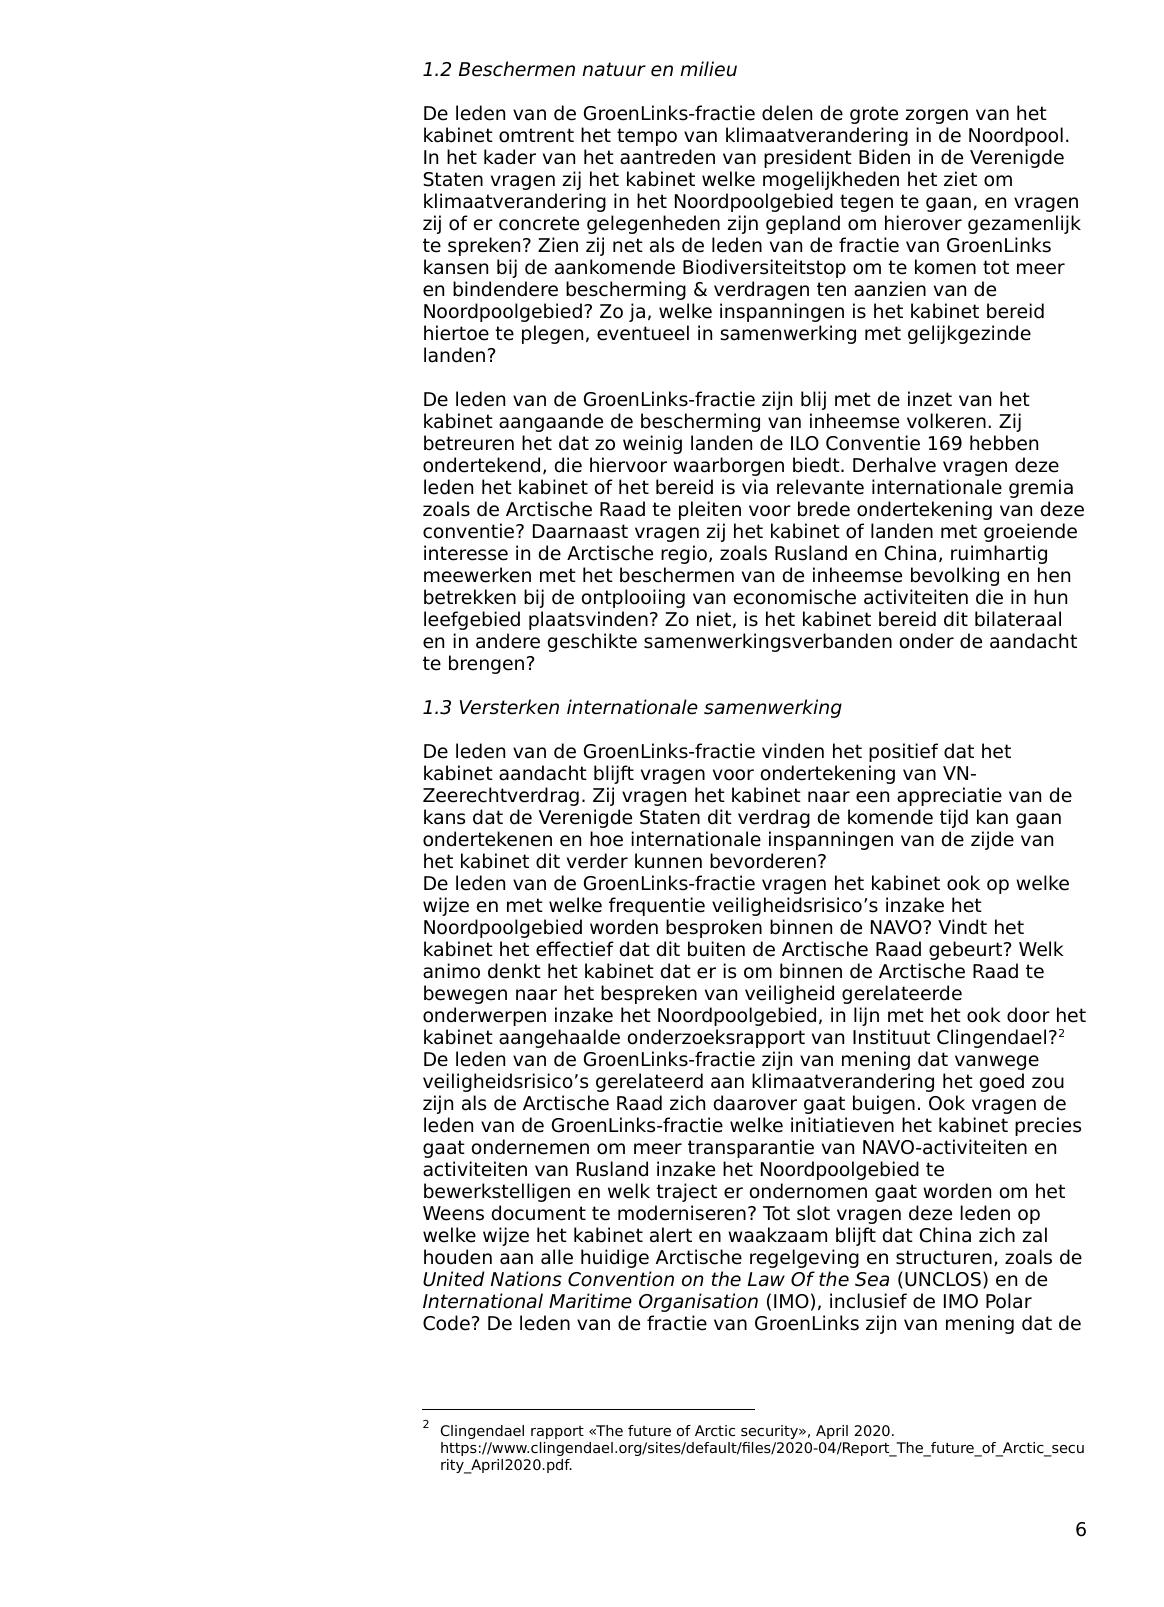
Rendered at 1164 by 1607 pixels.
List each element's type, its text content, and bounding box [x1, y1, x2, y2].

text Clingendael rapport «The future of Arctic security», April 2020. https://www.clingendael.org/sites/default/files/2020-04/Report_The_future_of_Arctic_security_April2020.pdf. [422, 1418, 1087, 1474]
text De leden van de GroenLinks-fractie vinden het positief dat het kabinet aandacht blijft vragen voor ondertekening van VN-Zeerechtverdrag. Zij vragen het kabinet naar een appreciatie van de kans dat de Verenigde Staten dit verdrag de komende tijd kan gaan ondertekenen en hoe internationale inspanningen van de zijde van het kabinet dit verder kunnen bevorderen? [422, 741, 1087, 873]
text De leden van de GroenLinks-fractie vragen het kabinet ook op welke wijze en met welke frequentie veiligheidsrisico’s inzake het Noordpoolgebied worden besproken binnen de NAVO? Vindt het kabinet het effectief dat dit buiten de Arctische Raad gebeurt? Welk animo denkt het kabinet dat er is om binnen de Arctische Raad te bewegen naar het bespreken van veiligheid gerelateerde onderwerpen inzake het Noordpoolgebied, in lijn met het ook door het kabinet aangehaalde onderzoeksrapport van Instituut Clingendael? De leden van de GroenLinks-fractie zijn van mening dat vanwege veiligheidsrisico’s gerelateerd aan klimaatverandering het goed zou zijn als de Arctische Raad zich daarover gaat buigen. Ook vragen de leden van de GroenLinks-fractie welke initiatieven het kabinet precies gaat ondernemen om meer transparantie van NAVO-activiteiten en activiteiten van Rusland inzake het Noordpoolgebied te bewerkstelligen en welk traject er ondernomen gaat worden om het Weens document te moderniseren? Tot slot vragen deze leden op welke wijze het kabinet alert en waakzaam blijft dat China zich zal houden aan alle huidige Arctische regelgeving en structuren, zoals de United Nations Convention on the Law Of the Sea (UNCLOS) en de International Maritime Organisation (IMO), inclusief de IMO Polar Code? De leden van de fractie van GroenLinks zijn van mening dat de [422, 873, 1087, 1335]
subtitle 1.2 Beschermen natuur en milieu [422, 59, 1087, 81]
text De leden van de GroenLinks-fractie delen de grote zorgen van het kabinet omtrent het tempo van klimaatverandering in de Noordpool. In het kader van het aantreden van president Biden in de Verenigde Staten vragen zij het kabinet welke mogelijkheden het ziet om klimaatverandering in het Noordpoolgebied tegen te gaan, en vragen zij of er concrete gelegenheden zijn gepland om hierover gezamenlijk te spreken? Zien zij net als de leden van de fractie van GroenLinks kansen bij de aankomende Biodiversiteitstop om te komen tot meer en bindendere bescherming & verdragen ten aanzien van de Noordpoolgebied? Zo ja, welke inspanningen is het kabinet bereid hiertoe te plegen, eventueel in samenwerking met gelijkgezinde landen? [422, 103, 1087, 367]
text De leden van de GroenLinks-fractie zijn blij met de inzet van het kabinet aangaande de bescherming van inheemse volkeren. Zij betreuren het dat zo weinig landen de ILO Conventie 169 hebben ondertekend, die hiervoor waarborgen biedt. Derhalve vragen deze leden het kabinet of het bereid is via relevante internationale gremia zoals de Arctische Raad te pleiten voor brede ondertekening van deze conventie? Daarnaast vragen zij het kabinet of landen met groeiende interesse in de Arctische regio, zoals Rusland en China, ruimhartig meewerken met het beschermen van de inheemse bevolking en hen betrekken bij de ontplooiing van economische activiteiten die in hun leefgebied plaatsvinden? Zo niet, is het kabinet bereid dit bilateraal en in andere geschikte samenwerkingsverbanden onder de aandacht te brengen? [422, 389, 1087, 675]
subtitle 1.3 Versterken internationale samenwerking [422, 697, 1087, 719]
